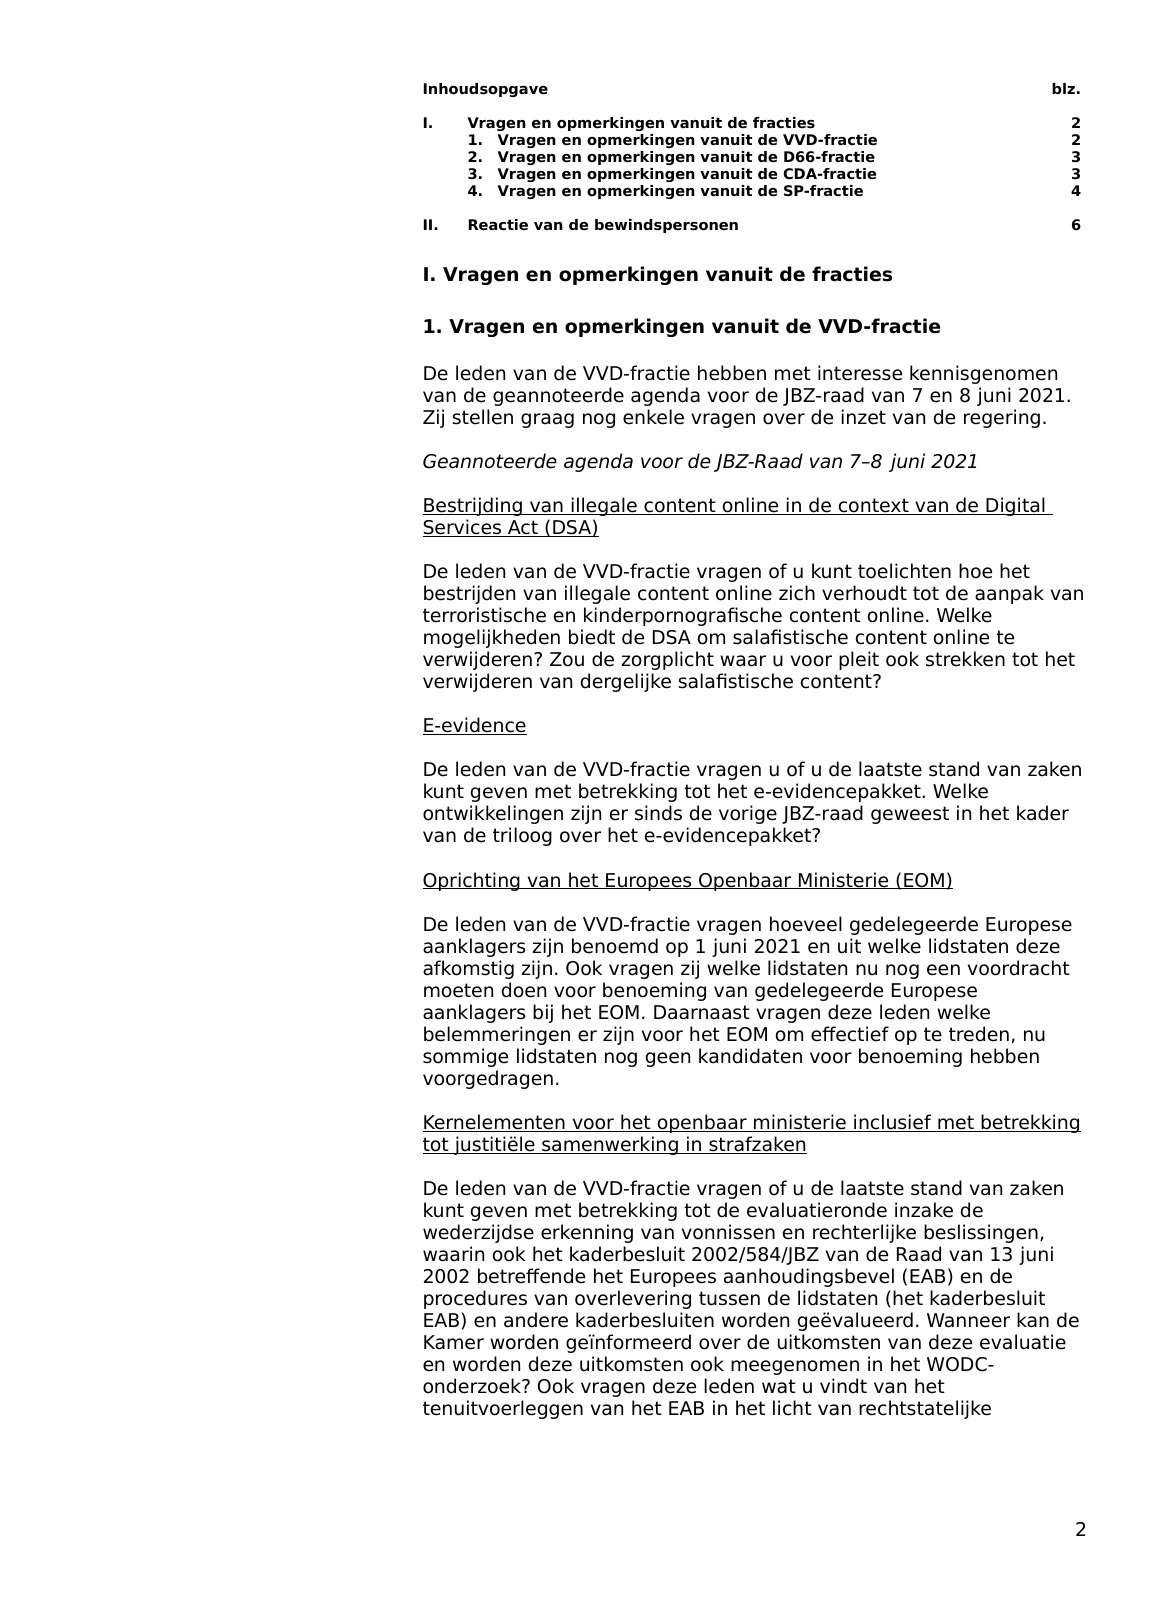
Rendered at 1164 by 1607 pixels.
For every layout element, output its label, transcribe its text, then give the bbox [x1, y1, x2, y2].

table_cell 1. [461, 132, 492, 149]
table_cell [492, 200, 993, 217]
table_cell [422, 132, 461, 149]
table_header Inhoudsopgave [422, 81, 993, 98]
table_cell 6 [993, 217, 1087, 234]
table_cell Vragen en opmerkingen vanuit de VVD-fractie [492, 132, 993, 149]
subtitle Bestrijding van illegale content online in de context van de Digital Services Act (DSA) [422, 495, 1087, 539]
text De leden van de VVD-fractie hebben met interesse kennisgenomen van de geannoteerde agenda voor de JBZ-raad van 7 en 8 juni 2021. Zij stellen graag nog enkele vragen over de inzet van de regering. [422, 363, 1087, 429]
text De leden van de VVD-fractie vragen hoeveel gedelegeerde Europese aanklagers zijn benoemd op 1 juni 2021 en uit welke lidstaten deze afkomstig zijn. Ook vragen zij welke lidstaten nu nog een voordracht moeten doen voor benoeming van gedelegeerde Europese aanklagers bij het EOM. Daarnaast vragen deze leden welke belemmeringen er zijn voor het EOM om effectief op te treden, nu sommige lidstaten nog geen kandidaten voor benoeming hebben voorgedragen. [422, 914, 1087, 1089]
table_header blz. [993, 81, 1087, 98]
table_cell 2. [461, 149, 492, 166]
table_cell [461, 200, 492, 217]
table_cell II. [422, 217, 461, 234]
table_cell [422, 200, 461, 217]
table_cell Vragen en opmerkingen vanuit de CDA-fractie [492, 166, 993, 183]
table_cell [422, 183, 461, 200]
table_cell Reactie van de bewindspersonen [461, 217, 993, 234]
table_cell [422, 98, 461, 115]
table_cell 3. [461, 166, 492, 183]
table_cell I. [422, 115, 461, 132]
table_cell 2 [993, 115, 1087, 132]
table_cell [461, 98, 492, 115]
table_cell 2 [993, 132, 1087, 149]
text De leden van de VVD-fractie vragen of u kunt toelichten hoe het bestrijden van illegale content online zich verhoudt tot de aanpak van terroristische en kinderpornografische content online. Welke mogelijkheden biedt de DSA om salafistische content online te verwijderen? Zou de zorgplicht waar u voor pleit ook strekken tot het verwijderen van dergelijke salafistische content? [422, 561, 1087, 693]
table_cell [422, 166, 461, 183]
table_cell [993, 98, 1087, 115]
subtitle 1. Vragen en opmerkingen vanuit de VVD-fractie [422, 316, 1087, 338]
table_cell [993, 200, 1087, 217]
subtitle E-evidence [422, 715, 1087, 737]
text De leden van de VVD-fractie vragen u of u de laatste stand van zaken kunt geven met betrekking tot het e-evidencepakket. Welke ontwikkelingen zijn er sinds de vorige JBZ-raad geweest in het kader van de triloog over het e-evidencepakket? [422, 759, 1087, 847]
subtitle Kernelementen voor het openbaar ministerie inclusief met betrekking tot justitiële samenwerking in strafzaken [422, 1112, 1087, 1156]
subtitle I. Vragen en opmerkingen vanuit de fracties [422, 264, 1087, 286]
subtitle Oprichting van het Europees Openbaar Ministerie (EOM) [422, 869, 1087, 891]
table_cell 4 [993, 183, 1087, 200]
table_cell Vragen en opmerkingen vanuit de SP-fractie [492, 183, 993, 200]
table_cell Vragen en opmerkingen vanuit de D66-fractie [492, 149, 993, 166]
text De leden van de VVD-fractie vragen of u de laatste stand van zaken kunt geven met betrekking tot de evaluatieronde inzake de wederzijdse erkenning van vonnissen en rechterlijke beslissingen, waarin ook het kaderbesluit 2002/584/JBZ van de Raad van 13 juni 2002 betreffende het Europees aanhoudingsbevel (EAB) en de procedures van overlevering tussen de lidstaten (het kaderbesluit EAB) en andere kaderbesluiten worden geëvalueerd. Wanneer kan de Kamer worden geïnformeerd over de uitkomsten van deze evaluatie en worden deze uitkomsten ook meegenomen in het WODC-onderzoek? Ook vragen deze leden wat u vindt van het tenuitvoerleggen van het EAB in het licht van rechtstatelijke [422, 1178, 1087, 1419]
table_cell 3 [993, 149, 1087, 166]
table_cell [492, 98, 993, 115]
table_cell 3 [993, 166, 1087, 183]
table_cell 4. [461, 183, 492, 200]
table_cell [422, 149, 461, 166]
subtitle Geannoteerde agenda voor de JBZ-Raad van 7–8 juni 2021 [422, 451, 1087, 473]
table_cell Vragen en opmerkingen vanuit de fracties [461, 115, 993, 132]
